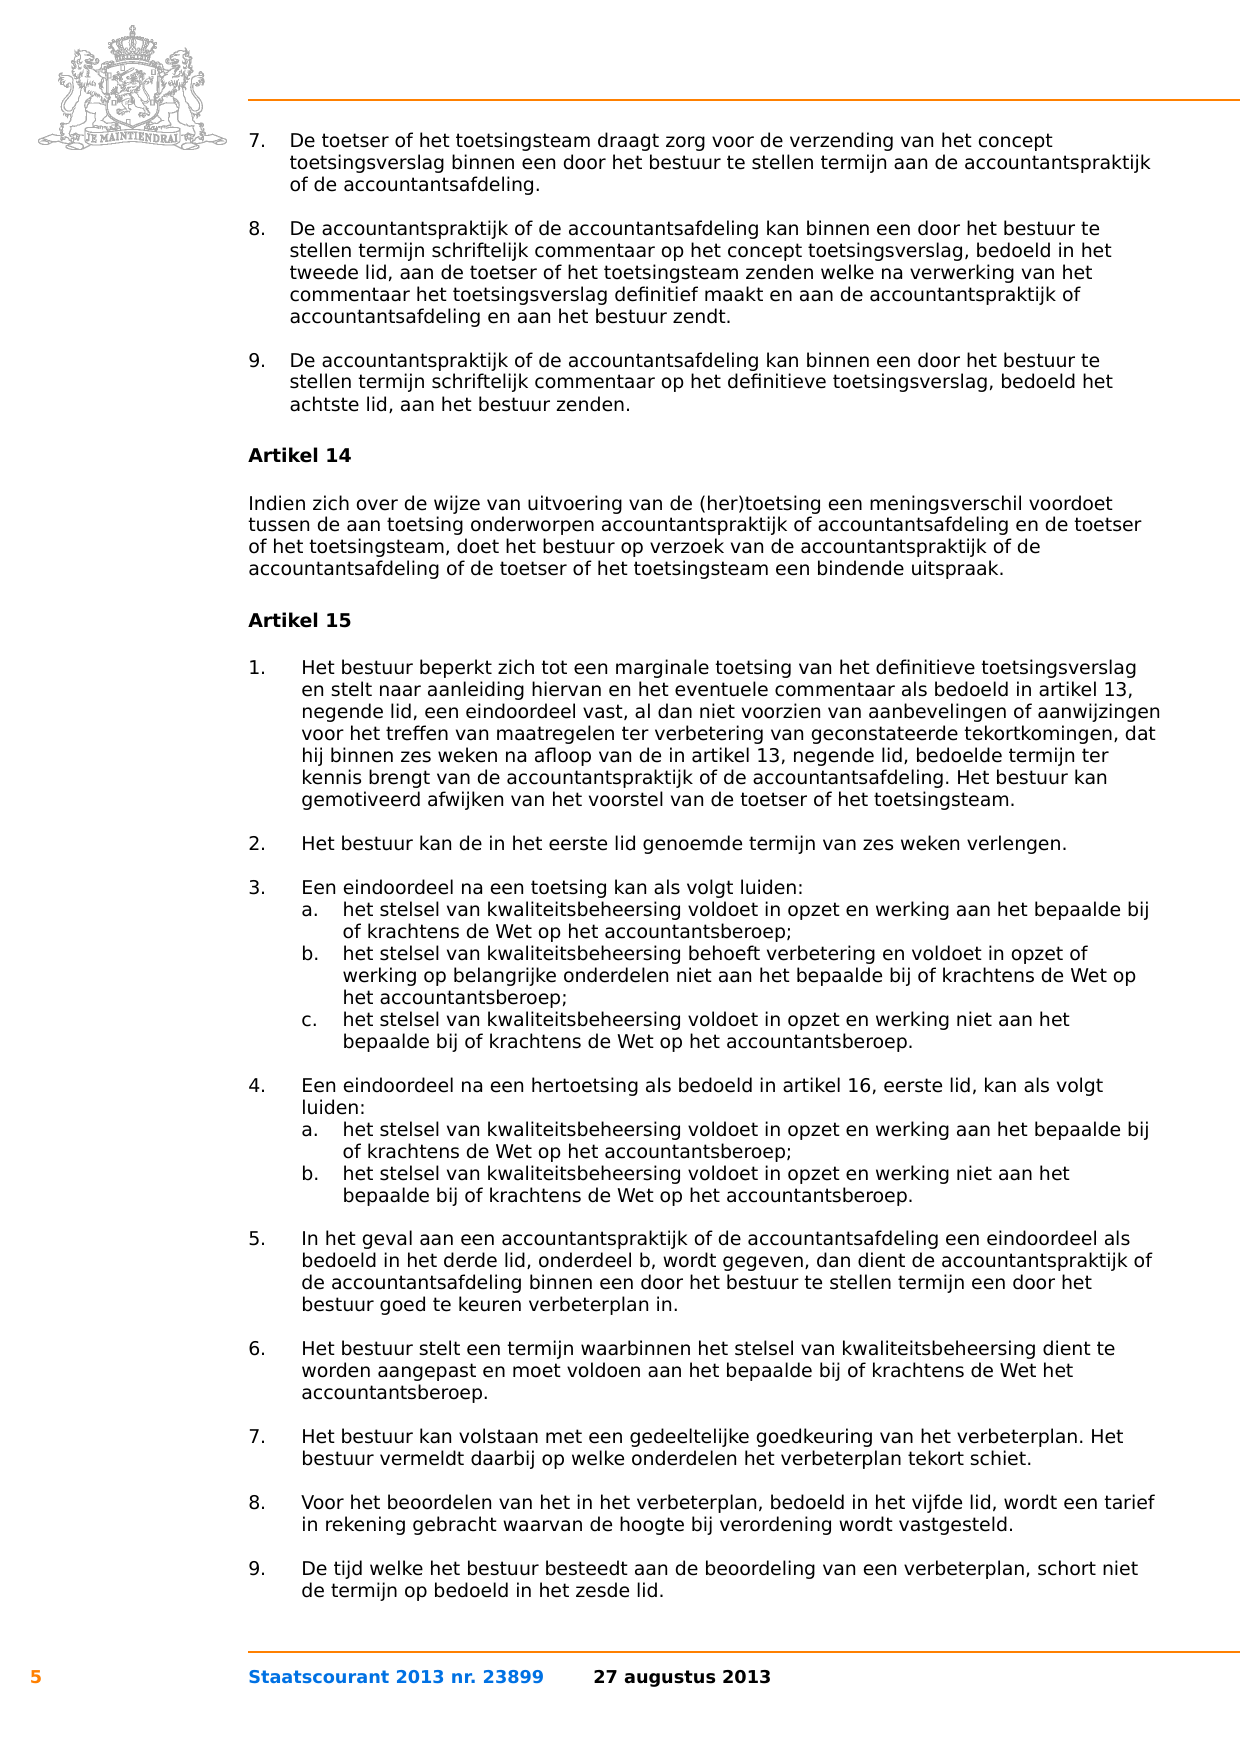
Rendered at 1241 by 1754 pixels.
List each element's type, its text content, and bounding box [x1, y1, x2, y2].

text 7. De toetser of het toetsingsteam draagt zorg voor de verzending van het concept toetsingsverslag binnen een door het bestuur te stellen termijn aan de accountantspraktijk of de accountantsafdeling. [248, 130, 1163, 196]
text 2. Het bestuur kan de in het eerste lid genoemde termijn van zes weken verlengen. [248, 833, 1163, 855]
text 3. Een eindoordeel na een toetsing kan als volgt luiden: [248, 877, 1163, 899]
text 1. Het bestuur beperkt zich tot een marginale toetsing van het definitieve toetsingsverslag en stelt naar aanleiding hiervan en het eventuele commentaar als bedoeld in artikel 13, negende lid, een eindoordeel vast, al dan niet voorzien van aanbevelingen of aanwijzingen voor het treffen van maatregelen ter verbetering van geconstateerde tekortkomingen, dat hij binnen zes weken na afloop van de in artikel 13, negende lid, bedoelde termijn ter kennis brengt van de accountantspraktijk of de accountantsafdeling. Het bestuur kan gemotiveerd afwijken van het voorstel van de toetser of het toetsingsteam. [248, 657, 1163, 811]
subtitle Artikel 15 [248, 610, 1163, 632]
text 8. Voor het beoordelen van het in het verbeterplan, bedoeld in het vijfde lid, wordt een tarief in rekening gebracht waarvan de hoogte bij verordening wordt vastgesteld. [248, 1492, 1163, 1536]
text 9. De tijd welke het bestuur besteedt aan de beoordeling van een verbeterplan, schort niet de termijn op bedoeld in het zesde lid. [248, 1558, 1163, 1602]
picture [38, 25, 227, 150]
text 7. Het bestuur kan volstaan met een gedeeltelijke goedkeuring van het verbeterplan. Het bestuur vermeldt daarbij op welke onderdelen het verbeterplan tekort schiet. [248, 1426, 1163, 1470]
text 4. Een eindoordeel na een hertoetsing als bedoeld in artikel 16, eerste lid, kan als volgt luiden: [248, 1074, 1163, 1118]
text Indien zich over de wijze van uitvoering van de (her)toetsing een meningsverschil voordoet tussen de aan toetsing onderworpen accountantspraktijk of accountantsafdeling en de toetser of het toetsingsteam, doet het bestuur op verzoek van de accountantspraktijk of de accountantsafdeling of de toetser of het toetsingsteam een bindende uitspraak. [248, 492, 1163, 580]
text 6. Het bestuur stelt een termijn waarbinnen het stelsel van kwaliteitsbeheersing dient te worden aangepast en moet voldoen aan het bepaalde bij of krachtens de Wet het accountantsberoep. [248, 1338, 1163, 1404]
text b. het stelsel van kwaliteitsbeheersing behoeft verbetering en voldoet in opzet of werking op belangrijke onderdelen niet aan het bepaalde bij of krachtens de Wet op het accountantsberoep; [301, 943, 1163, 1009]
text b. het stelsel van kwaliteitsbeheersing voldoet in opzet en werking niet aan het bepaalde bij of krachtens de Wet op het accountantsberoep. [301, 1162, 1163, 1206]
text 5. In het geval aan een accountantspraktijk of de accountantsafdeling een eindoordeel als bedoeld in het derde lid, onderdeel b, wordt gegeven, dan dient de accountantspraktijk of de accountantsafdeling binnen een door het bestuur te stellen termijn een door het bestuur goed te keuren verbeterplan in. [248, 1228, 1163, 1316]
text a. het stelsel van kwaliteitsbeheersing voldoet in opzet en werking aan het bepaalde bij of krachtens de Wet op het accountantsberoep; [301, 1118, 1163, 1162]
text 9. De accountantspraktijk of de accountantsafdeling kan binnen een door het bestuur te stellen termijn schriftelijk commentaar op het definitieve toetsingsverslag, bedoeld het achtste lid, aan het bestuur zenden. [248, 349, 1163, 415]
subtitle Artikel 14 [248, 445, 1163, 467]
text a. het stelsel van kwaliteitsbeheersing voldoet in opzet en werking aan het bepaalde bij of krachtens de Wet op het accountantsberoep; [301, 899, 1163, 943]
text 8. De accountantspraktijk of de accountantsafdeling kan binnen een door het bestuur te stellen termijn schriftelijk commentaar op het concept toetsingsverslag, bedoeld in het tweede lid, aan de toetser of het toetsingsteam zenden welke na verwerking van het commentaar het toetsingsverslag definitief maakt en aan de accountantspraktijk of accountantsafdeling en aan het bestuur zendt. [248, 218, 1163, 328]
text c. het stelsel van kwaliteitsbeheersing voldoet in opzet en werking niet aan het bepaalde bij of krachtens de Wet op het accountantsberoep. [301, 1009, 1163, 1053]
